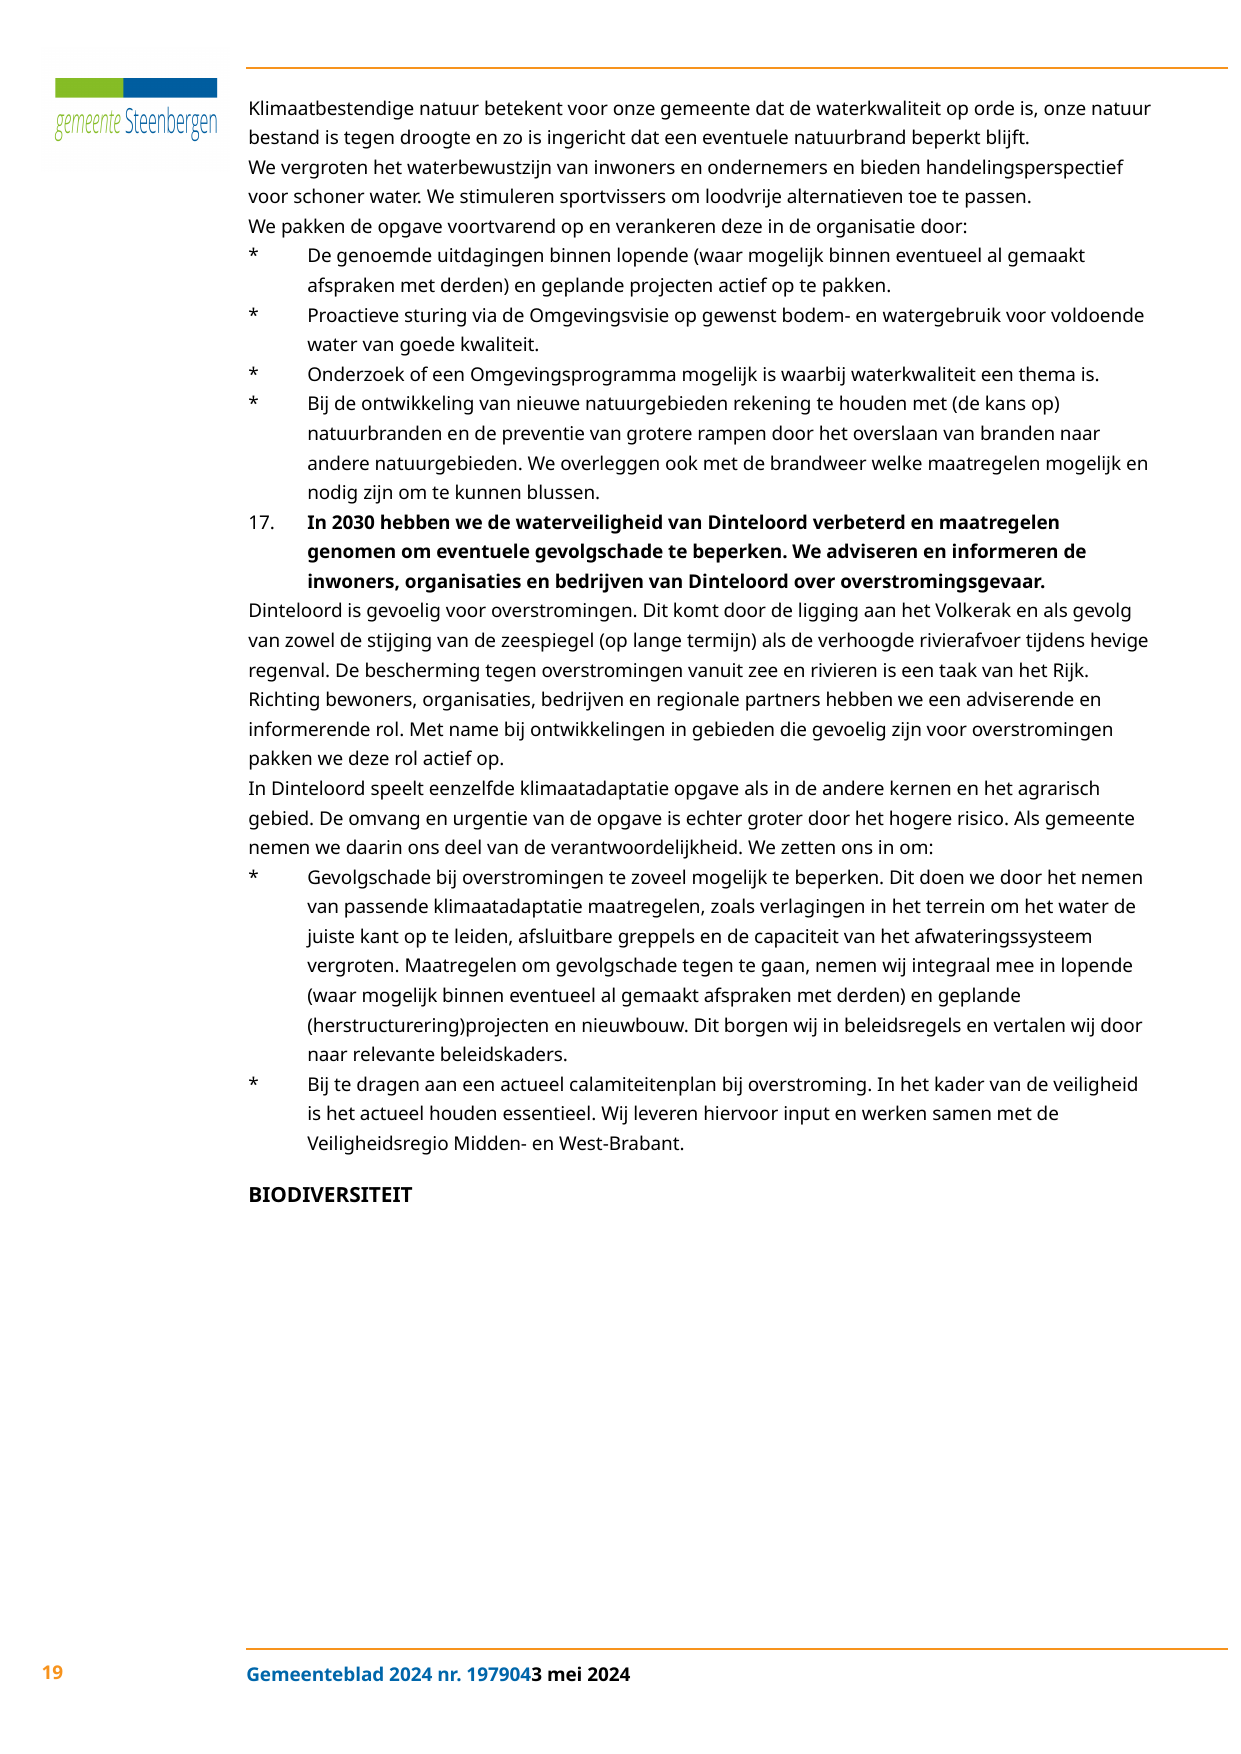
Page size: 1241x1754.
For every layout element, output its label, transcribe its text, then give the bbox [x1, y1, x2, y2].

list Bij de ontwikkeling van nieuwe natuurgebieden rekening te houden met (de kans op) natuurbranden en de preventie van grotere rampen door het overslaan van branden naar andere natuurgebieden. We overleggen ook met de brandweer welke maatregelen mogelijk en nodig zijn om te kunnen blussen. [248, 391, 1152, 505]
text Dinteloord is gevoelig voor overstromingen. Dit komt door de ligging aan het Volkerak en als gevolg van zowel de stijging van de zeespiegel (op lange termijn) als de verhoogde rivierafvoer tijdens hevige regenval. De bescherming tegen overstromingen vanuit zee en rivieren is een taak van het Rijk. [248, 598, 1152, 683]
text We vergroten het waterbewustzijn van inwoners en ondernemers en bieden handelingsperspectief voor schoner water. We stimuleren sportvissers om loodvrije alternatieven toe te passen. [248, 154, 1152, 209]
picture [41, 47, 231, 172]
list Gevolgschade bij overstromingen te zoveel mogelijk te beperken. Dit doen we door het nemen van passende klimaatadaptatie maatregelen, zoals verlagingen in het terrein om het water de juiste kant op te leiden, afsluitbare greppels en de capaciteit van het afwateringssysteem vergroten. Maatregelen om gevolgschade tegen te gaan, nemen wij integraal mee in lopende (waar mogelijk binnen eventueel al gemaakt afspraken met derden) en geplande (herstructurering)projecten en nieuwbouw. Dit borgen wij in beleidsregels en vertalen wij door naar relevante beleidskaders. [248, 864, 1152, 1067]
text In Dinteloord speelt eenzelfde klimaatadaptatie opgave als in de andere kernen en het agrarisch gebied. De omvang en urgentie van de opgave is echter groter door het hogere risico. Als gemeente nemen we daarin ons deel van de verantwoordelijkheid. We zetten ons in om: [248, 775, 1152, 860]
text We pakken de opgave voortvarend op en verankeren deze in de organisatie door: [248, 213, 1152, 239]
list Onderzoek of een Omgevingsprogramma mogelijk is waarbij waterkwaliteit een thema is. [248, 361, 1152, 387]
list In 2030 hebben we de waterveiligheid van Dinteloord verbeterd en maatregelen genomen om eventuele gevolgschade te beperken. We adviseren en informeren de inwoners, organisaties en bedrijven van Dinteloord over overstromingsgevaar. [248, 509, 1152, 594]
list De genoemde uitdagingen binnen lopende (waar mogelijk binnen eventueel al gemaakt afspraken met derden) en geplande projecten actief op te pakken. [248, 243, 1152, 298]
list Proactieve sturing via de Omgevingsvisie op gewenst bodem- en watergebruik voor voldoende water van goede kwaliteit. [248, 302, 1152, 357]
text BIODIVERSITEIT [248, 1181, 1152, 1209]
text Klimaatbestendige natuur betekent voor onze gemeente dat de waterkwaliteit op orde is, onze natuur bestand is tegen droogte en zo is ingericht dat een eventuele natuurbrand beperkt blijft. [248, 95, 1152, 150]
text Richting bewoners, organisaties, bedrijven en regionale partners hebben we een adviserende en informerende rol. Met name bij ontwikkelingen in gebieden die gevoelig zijn voor overstromingen pakken we deze rol actief op. [248, 686, 1152, 771]
list Bij te dragen aan een actueel calamiteitenplan bij overstroming. In het kader van de veiligheid is het actueel houden essentieel. Wij leveren hiervoor input en werken samen met de Veiligheidsregio Midden- en West-Brabant. [248, 1071, 1152, 1156]
